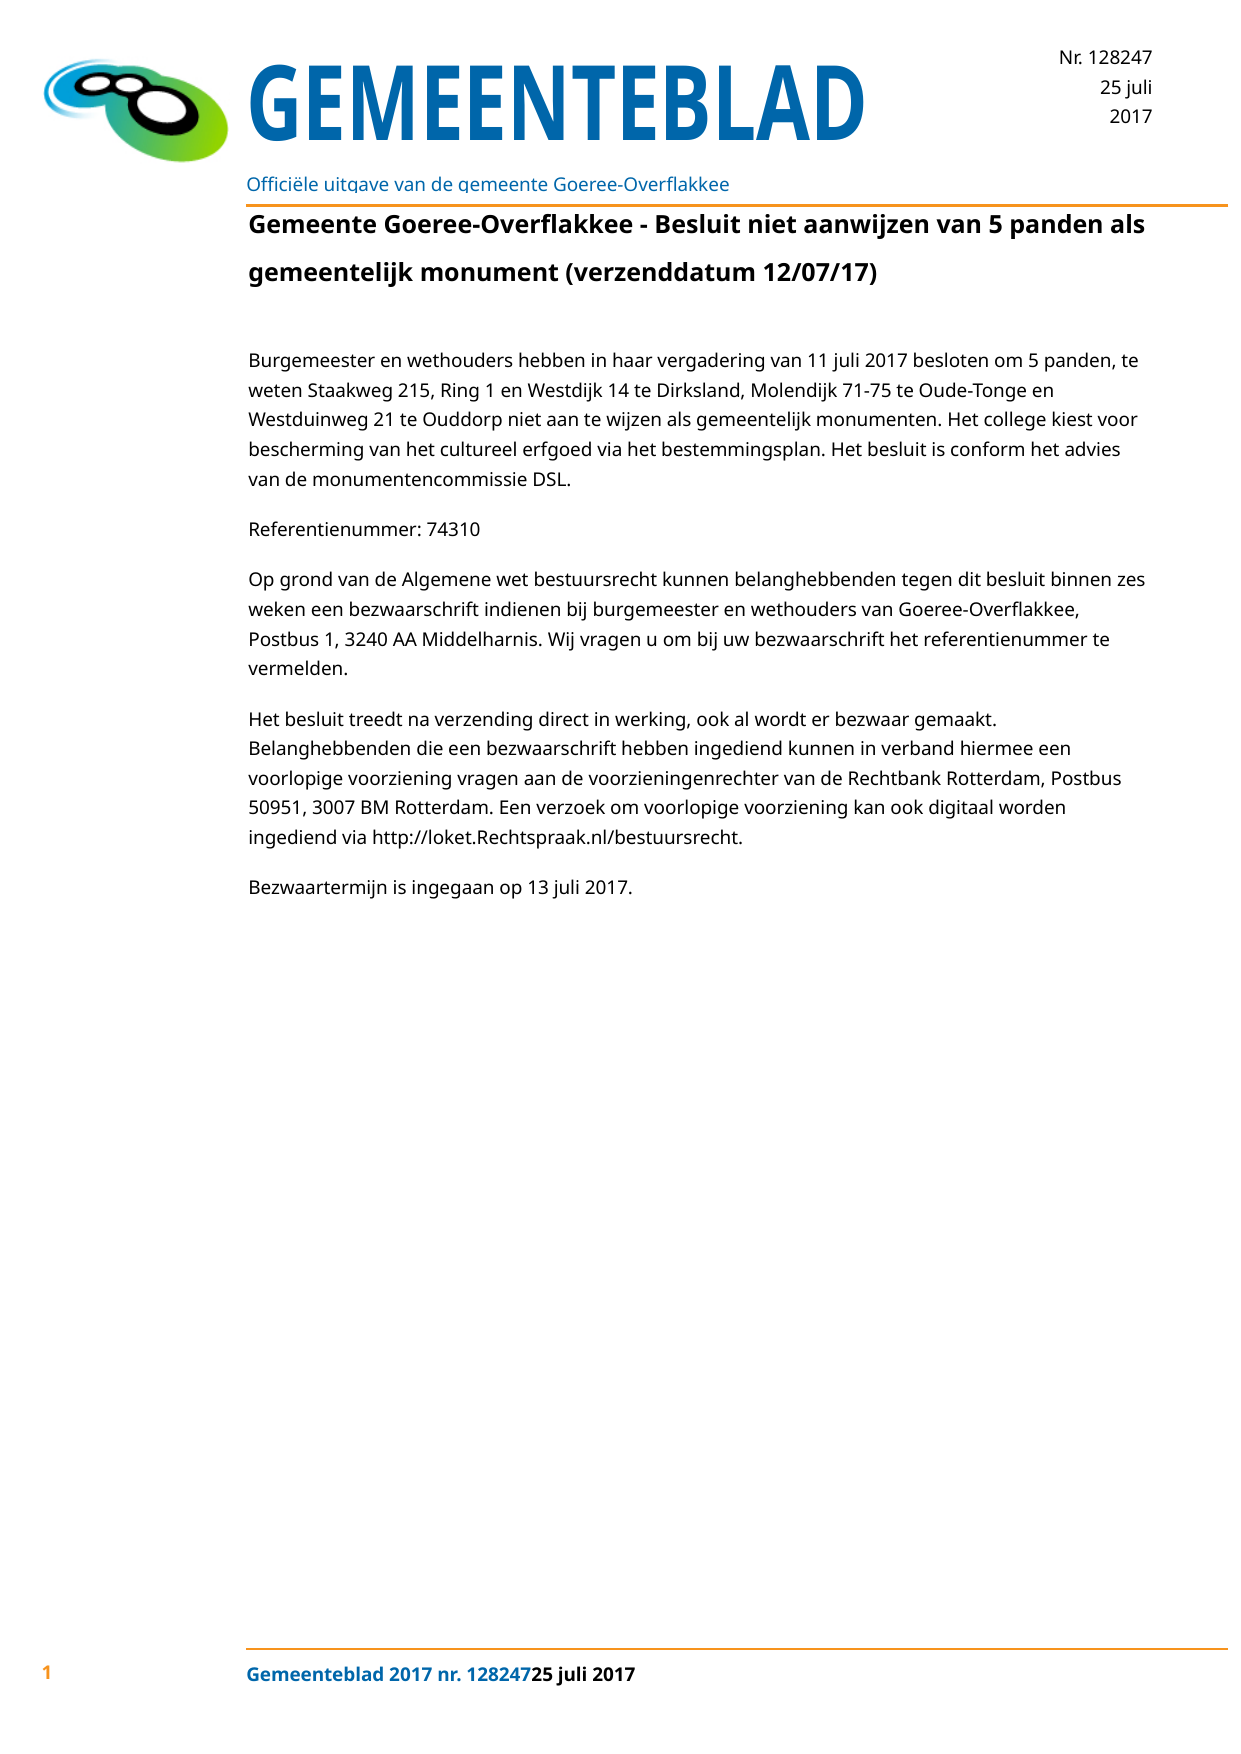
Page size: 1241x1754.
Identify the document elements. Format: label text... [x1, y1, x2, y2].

text Het besluit treedt na verzending direct in werking, ook al wordt er bezwaar gemaakt. Belanghebbenden die een bezwaarschrift hebben ingediend kunnen in verband hiermee een voorlopige voorziening vragen aan de voorzieningenrechter van de Rechtbank Rotterdam, Postbus 50951, 3007 BM Rotterdam. Een verzoek om voorlopige voorziening kan ook digitaal worden ingediend via http://loket.Rechtspraak.nl/bestuursrecht. [248, 706, 1152, 850]
text Gemeente Goeree-Overflakkee - Besluit niet aanwijzen van 5 panden als gemeentelijk monument (verzenddatum 12/07/17) [248, 207, 1152, 288]
text Burgemeester en wethouders hebben in haar vergadering van 11 juli 2017 besloten om 5 panden, te weten Staakweg 215, Ring 1 en Westdijk 14 te Dirksland, Molendijk 71-75 te Oude-Tonge en Westduinweg 21 te Ouddorp niet aan te wijzen als gemeentelijk monumenten. Het college kiest voor bescherming van het cultureel erfgoed via het bestemmingsplan. Het besluit is conform het advies van de monumentencommissie DSL. [248, 347, 1152, 492]
picture [41, 47, 231, 172]
text Referentienummer: 74310 [248, 516, 1152, 542]
text Bezwaartermijn is ingegaan op 13 juli 2017. [248, 874, 1152, 900]
text Op grond van de Algemene wet bestuursrecht kunnen belanghebbenden tegen dit besluit binnen zes weken een bezwaarschrift indienen bij burgemeester en wethouders van Goeree-Overflakkee, Postbus 1, 3240 AA Middelharnis. Wij vragen u om bij uw bezwaarschrift het referentienummer te vermelden. [248, 567, 1152, 681]
